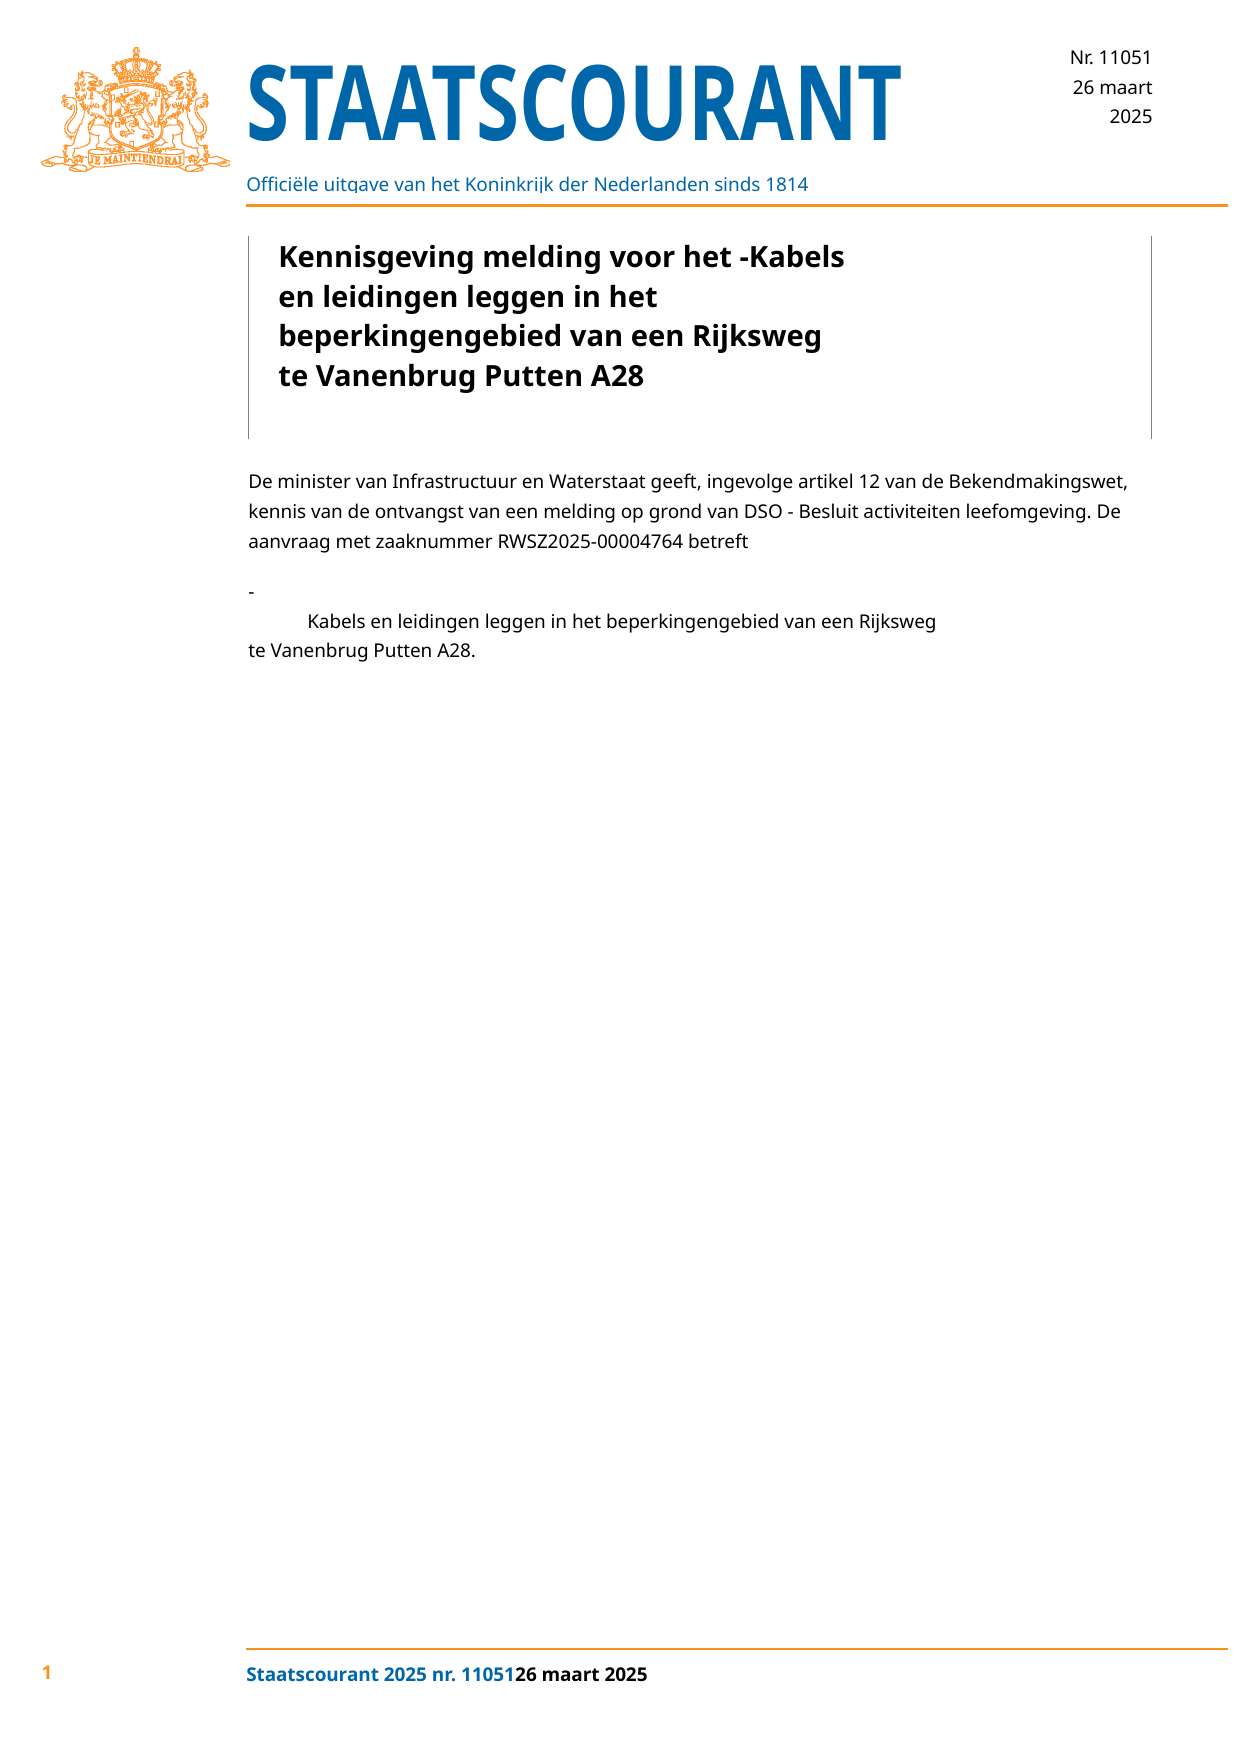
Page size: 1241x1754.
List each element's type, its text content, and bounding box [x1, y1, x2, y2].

picture [912, 236, 1090, 414]
text te Vanenbrug Putten A28. [248, 637, 1152, 663]
table_header [1090, 236, 1151, 413]
table_header [850, 236, 912, 413]
table_header Kennisgeving melding voor het -Kabels en leidingen leggen in het beperkingengebied van een Rijksweg te Vanenbrug Putten A28 [249, 236, 850, 439]
list Kabels en leidingen leggen in het beperkingengebied van een Rijksweg [248, 608, 1152, 633]
table_header [850, 414, 1151, 439]
picture [41, 47, 231, 172]
text De minister van Infrastructuur en Waterstaat geeft, ingevolge artikel 12 van de Bekendmakingswet, kennis van de ontvangst van een melding op grond van DSO - Besluit activiteiten leefomgeving. De aanvraag met zaaknummer RWSZ2025-00004764 betreft [248, 469, 1152, 553]
